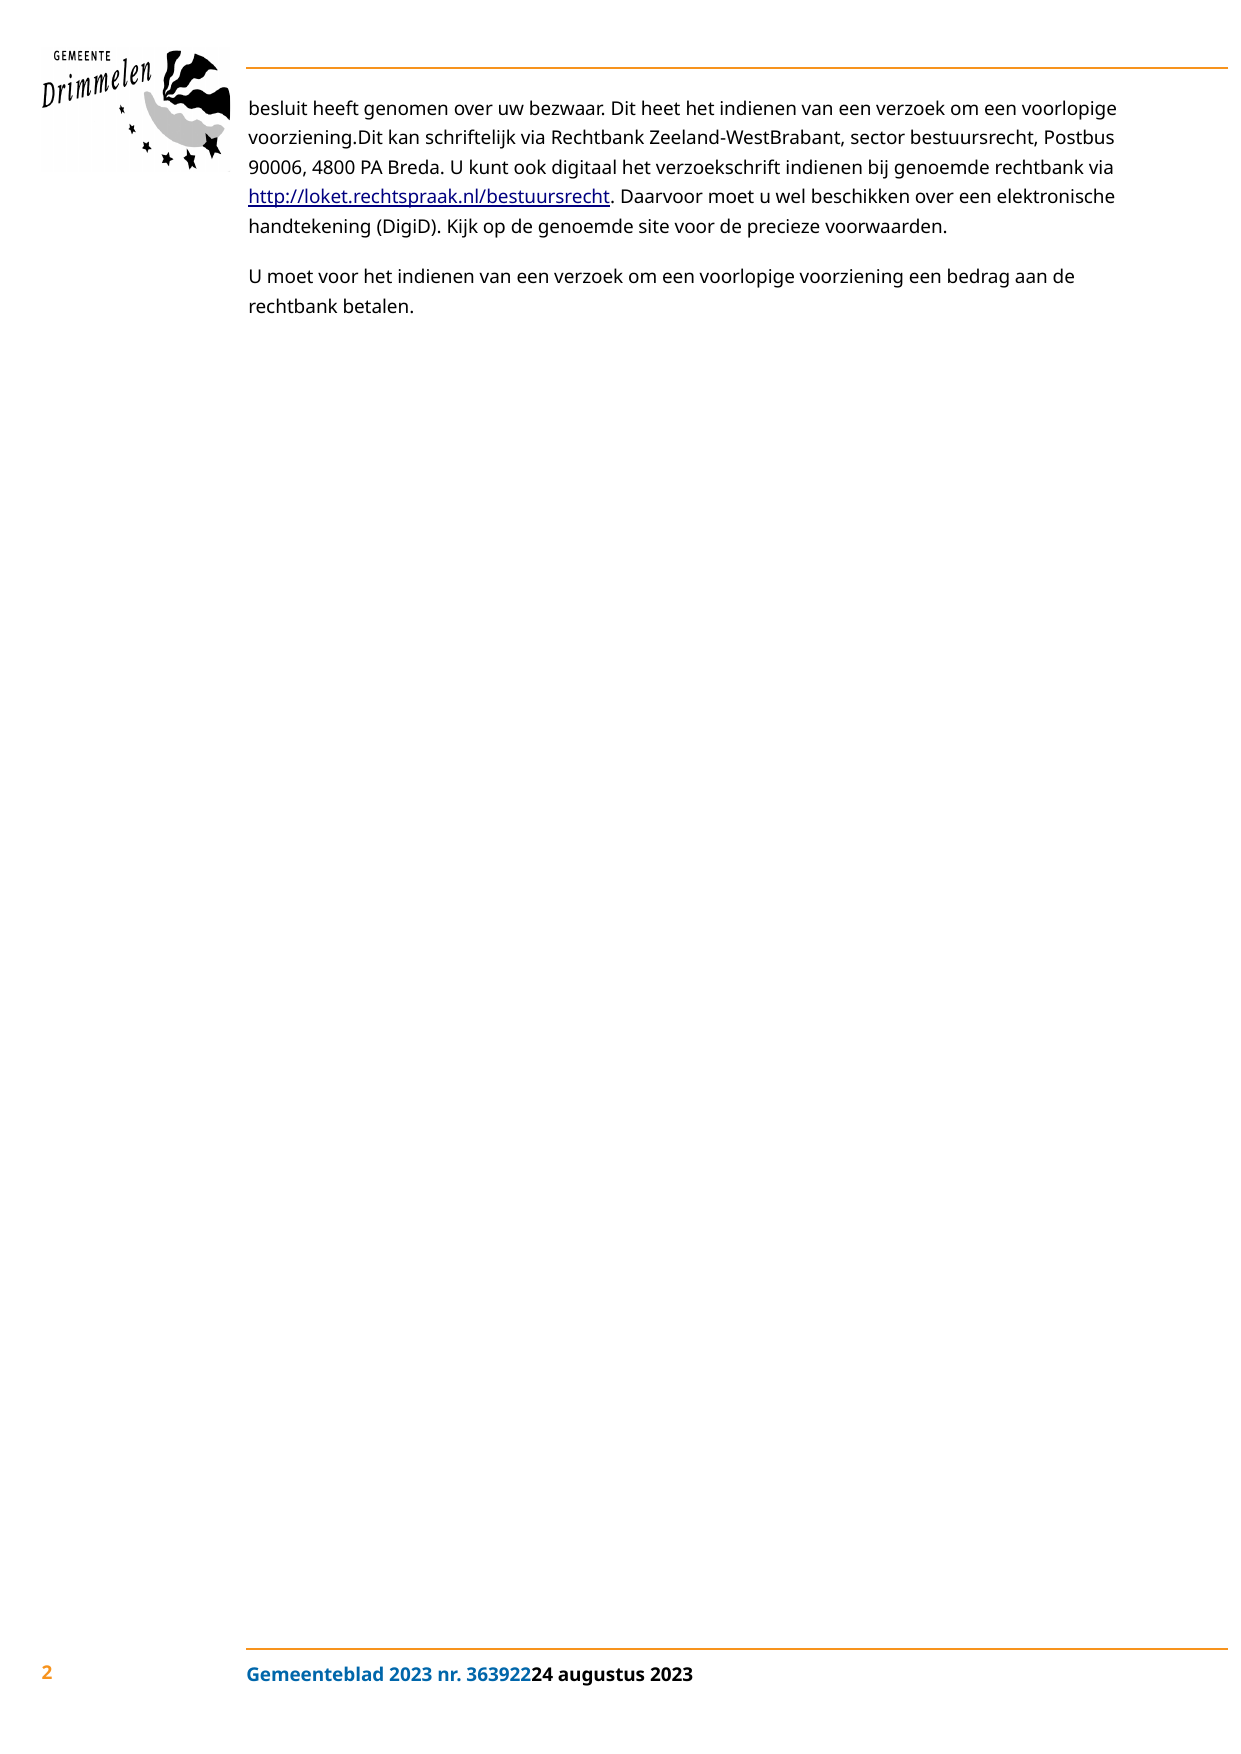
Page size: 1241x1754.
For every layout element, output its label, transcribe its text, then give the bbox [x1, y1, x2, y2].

text besluit heeft genomen over uw bezwaar. Dit heet het indienen van een verzoek om een voorlopige voorziening.Dit kan schriftelijk via Rechtbank Zeeland-WestBrabant, sector bestuursrecht, Postbus 90006, 4800 PA Breda. U kunt ook digitaal het verzoekschrift indienen bij genoemde rechtbank via http://loket.rechtspraak.nl/bestuursrecht. Daarvoor moet u wel beschikken over een elektronische handtekening (DigiD). Kijk op de genoemde site voor de precieze voorwaarden. [248, 95, 1152, 239]
picture [41, 47, 231, 172]
text U moet voor het indienen van een verzoek om een voorlopige voorziening een bedrag aan de rechtbank betalen. [248, 263, 1152, 319]
